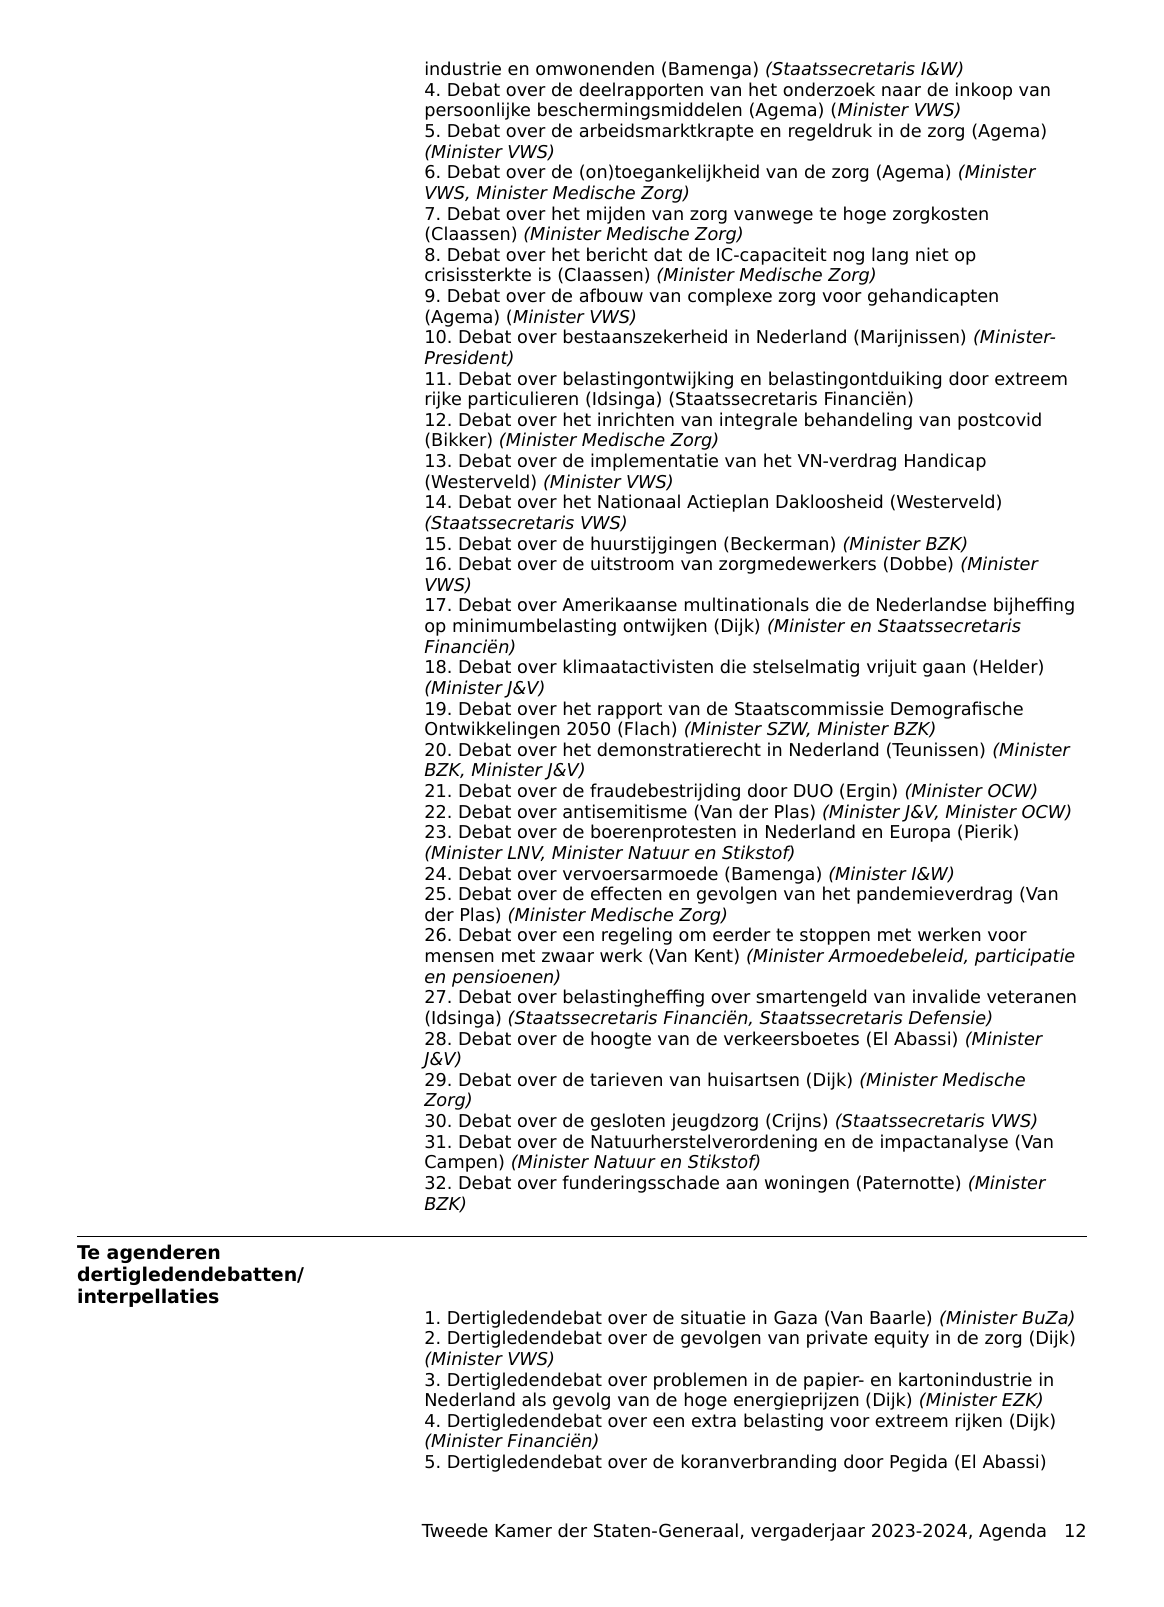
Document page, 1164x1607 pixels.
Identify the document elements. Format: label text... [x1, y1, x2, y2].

table_cell [401, 1070, 418, 1111]
table_cell [401, 245, 418, 286]
table_cell [77, 410, 401, 451]
table_cell [401, 802, 418, 822]
table_cell [77, 286, 401, 327]
table_cell [77, 925, 401, 987]
table_cell 25. Debat over de effecten en gevolgen van het pandemieverdrag (Van der Plas) (Minister Medische Zorg) [418, 884, 1087, 925]
table_header Te agenderen dertigledendebatten/ interpellaties [77, 1237, 401, 1308]
table_cell [77, 59, 401, 80]
table_cell 27. Debat over belastingheffing over smartengeld van invalide veteranen (Idsinga) (Staatssecretaris Financiën, Staatssecretaris Defensie) [418, 987, 1087, 1028]
table_cell 29. Debat over de tarieven van huisartsen (Dijk) (Minister Medische Zorg) [418, 1070, 1087, 1111]
table_cell [77, 781, 401, 802]
table_cell [401, 864, 418, 884]
table_cell [401, 1411, 418, 1452]
table_cell [77, 1173, 401, 1214]
table_cell [77, 1070, 401, 1111]
table_cell 23. Debat over de boerenprotesten in Nederland en Europa (Pierik) (Minister LNV, Minister Natuur en Stikstof) [418, 822, 1087, 863]
table_cell [401, 822, 418, 863]
table_cell [401, 987, 418, 1028]
table_cell 31. Debat over de Natuurherstelverordening en de impactanalyse (Van Campen) (Minister Natuur en Stikstof) [418, 1132, 1087, 1173]
table_cell 4. Dertigledendebat over een extra belasting voor extreem rijken (Dijk) (Minister Financiën) [418, 1411, 1087, 1452]
table_cell [401, 1452, 418, 1473]
table_cell 30. Debat over de gesloten jeugdzorg (Crijns) (Staatssecretaris VWS) [418, 1111, 1087, 1132]
table_cell 7. Debat over het mijden van zorg vanwege te hoge zorgkosten (Claassen) (Minister Medische Zorg) [418, 204, 1087, 245]
table_cell [401, 492, 418, 533]
table_cell 18. Debat over klimaatactivisten die stelselmatig vrijuit gaan (Helder) (Minister J&V) [418, 657, 1087, 698]
table_cell [401, 740, 418, 781]
table_cell [77, 595, 401, 657]
table_cell 3. Dertigledendebat over problemen in de papier- en kartonindustrie in Nederland als gevolg van de hoge energieprijzen (Dijk) (Minister EZK) [418, 1370, 1087, 1411]
table_cell [77, 1370, 401, 1411]
table_cell 4. Debat over de deelrapporten van het onderzoek naar de inkoop van persoonlijke beschermingsmiddelen (Agema) (Minister VWS) [418, 80, 1087, 121]
table_cell [401, 925, 418, 987]
table_cell 5. Debat over de arbeidsmarktkrapte en regeldruk in de zorg (Agema) (Minister VWS) [418, 121, 1087, 162]
table_cell [401, 286, 418, 327]
table_cell [401, 1370, 418, 1411]
table_cell [77, 327, 401, 368]
table_cell 16. Debat over de uitstroom van zorgmedewerkers (Dobbe) (Minister VWS) [418, 554, 1087, 595]
table_cell 14. Debat over het Nationaal Actieplan Dakloosheid (Westerveld) (Staatssecretaris VWS) [418, 492, 1087, 533]
table_cell [77, 492, 401, 533]
table_cell 19. Debat over het rapport van de Staatscommissie Demografische Ontwikkelingen 2050 (Flach) (Minister SZW, Minister BZK) [418, 699, 1087, 740]
table_cell 2. Dertigledendebat over de gevolgen van private equity in de zorg (Dijk) (Minister VWS) [418, 1328, 1087, 1369]
table_cell [401, 327, 418, 368]
table_cell 13. Debat over de implementatie van het VN-verdrag Handicap (Westerveld) (Minister VWS) [418, 451, 1087, 492]
table_cell industrie en omwonenden (Bamenga) (Staatssecretaris I&W) [418, 59, 1087, 80]
table_cell [401, 80, 418, 121]
table_cell [77, 80, 401, 121]
table_header [418, 1237, 1087, 1308]
table_cell [401, 534, 418, 554]
table_cell [401, 59, 418, 80]
table_cell [401, 781, 418, 802]
table_cell [401, 1173, 418, 1214]
table_cell 24. Debat over vervoersarmoede (Bamenga) (Minister I&W) [418, 864, 1087, 884]
table_cell [401, 1111, 418, 1132]
table_cell 26. Debat over een regeling om eerder te stoppen met werken voor mensen met zwaar werk (Van Kent) (Minister Armoedebeleid, participatie en pensioenen) [418, 925, 1087, 987]
table_cell [77, 121, 401, 162]
table_cell [401, 699, 418, 740]
table_cell [401, 451, 418, 492]
table_cell [77, 451, 401, 492]
table_cell [77, 245, 401, 286]
table_cell [77, 657, 401, 698]
table_cell [401, 369, 418, 410]
table_cell 9. Debat over de afbouw van complexe zorg voor gehandicapten (Agema) (Minister VWS) [418, 286, 1087, 327]
table_cell 5. Dertigledendebat over de koranverbranding door Pegida (El Abassi) [418, 1452, 1087, 1473]
table_cell [77, 369, 401, 410]
table_header [401, 1237, 418, 1308]
table_cell [77, 802, 401, 822]
table_cell [77, 884, 401, 925]
table_cell [401, 1328, 418, 1369]
table_cell [77, 864, 401, 884]
table_cell [77, 1452, 401, 1473]
table_cell [77, 1111, 401, 1132]
table_cell 12. Debat over het inrichten van integrale behandeling van postcovid (Bikker) (Minister Medische Zorg) [418, 410, 1087, 451]
table_cell [77, 987, 401, 1028]
table_cell 8. Debat over het bericht dat de IC-capaciteit nog lang niet op crisissterkte is (Claassen) (Minister Medische Zorg) [418, 245, 1087, 286]
table_cell [401, 1308, 418, 1328]
table_cell 1. Dertigledendebat over de situatie in Gaza (Van Baarle) (Minister BuZa) [418, 1308, 1087, 1328]
table_cell [401, 657, 418, 698]
table_cell [401, 410, 418, 451]
table_cell [77, 822, 401, 863]
table_cell [401, 1029, 418, 1070]
table_cell [77, 162, 401, 203]
table_cell [77, 1328, 401, 1369]
table_cell [401, 121, 418, 162]
table_cell [77, 1132, 401, 1173]
table_cell [77, 554, 401, 595]
table_cell [77, 699, 401, 740]
table_cell 10. Debat over bestaanszekerheid in Nederland (Marijnissen) (Minister-President) [418, 327, 1087, 368]
table_cell 22. Debat over antisemitisme (Van der Plas) (Minister J&V, Minister OCW) [418, 802, 1087, 822]
table_cell 17. Debat over Amerikaanse multinationals die de Nederlandse bijheffing op minimumbelasting ontwijken (Dijk) (Minister en Staatssecretaris Financiën) [418, 595, 1087, 657]
table_cell [401, 595, 418, 657]
table_cell [77, 1029, 401, 1070]
table_cell [401, 554, 418, 595]
table_cell 28. Debat over de hoogte van de verkeersboetes (El Abassi) (Minister J&V) [418, 1029, 1087, 1070]
table_cell 21. Debat over de fraudebestrijding door DUO (Ergin) (Minister OCW) [418, 781, 1087, 802]
table_cell 20. Debat over het demonstratierecht in Nederland (Teunissen) (Minister BZK, Minister J&V) [418, 740, 1087, 781]
table_cell [77, 740, 401, 781]
table_cell [401, 1132, 418, 1173]
table_cell [77, 204, 401, 245]
table_cell 6. Debat over de (on)toegankelijkheid van de zorg (Agema) (Minister VWS, Minister Medische Zorg) [418, 162, 1087, 203]
table_cell [401, 884, 418, 925]
table_cell [77, 1308, 401, 1328]
table_cell [401, 204, 418, 245]
table_cell 32. Debat over funderingsschade aan woningen (Paternotte) (Minister BZK) [418, 1173, 1087, 1214]
table_cell [401, 162, 418, 203]
table_cell 11. Debat over belastingontwijking en belastingontduiking door extreem rijke particulieren (Idsinga) (Staatssecretaris Financiën) [418, 369, 1087, 410]
table_cell [77, 534, 401, 554]
table_cell [77, 1411, 401, 1452]
table_cell 15. Debat over de huurstijgingen (Beckerman) (Minister BZK) [418, 534, 1087, 554]
